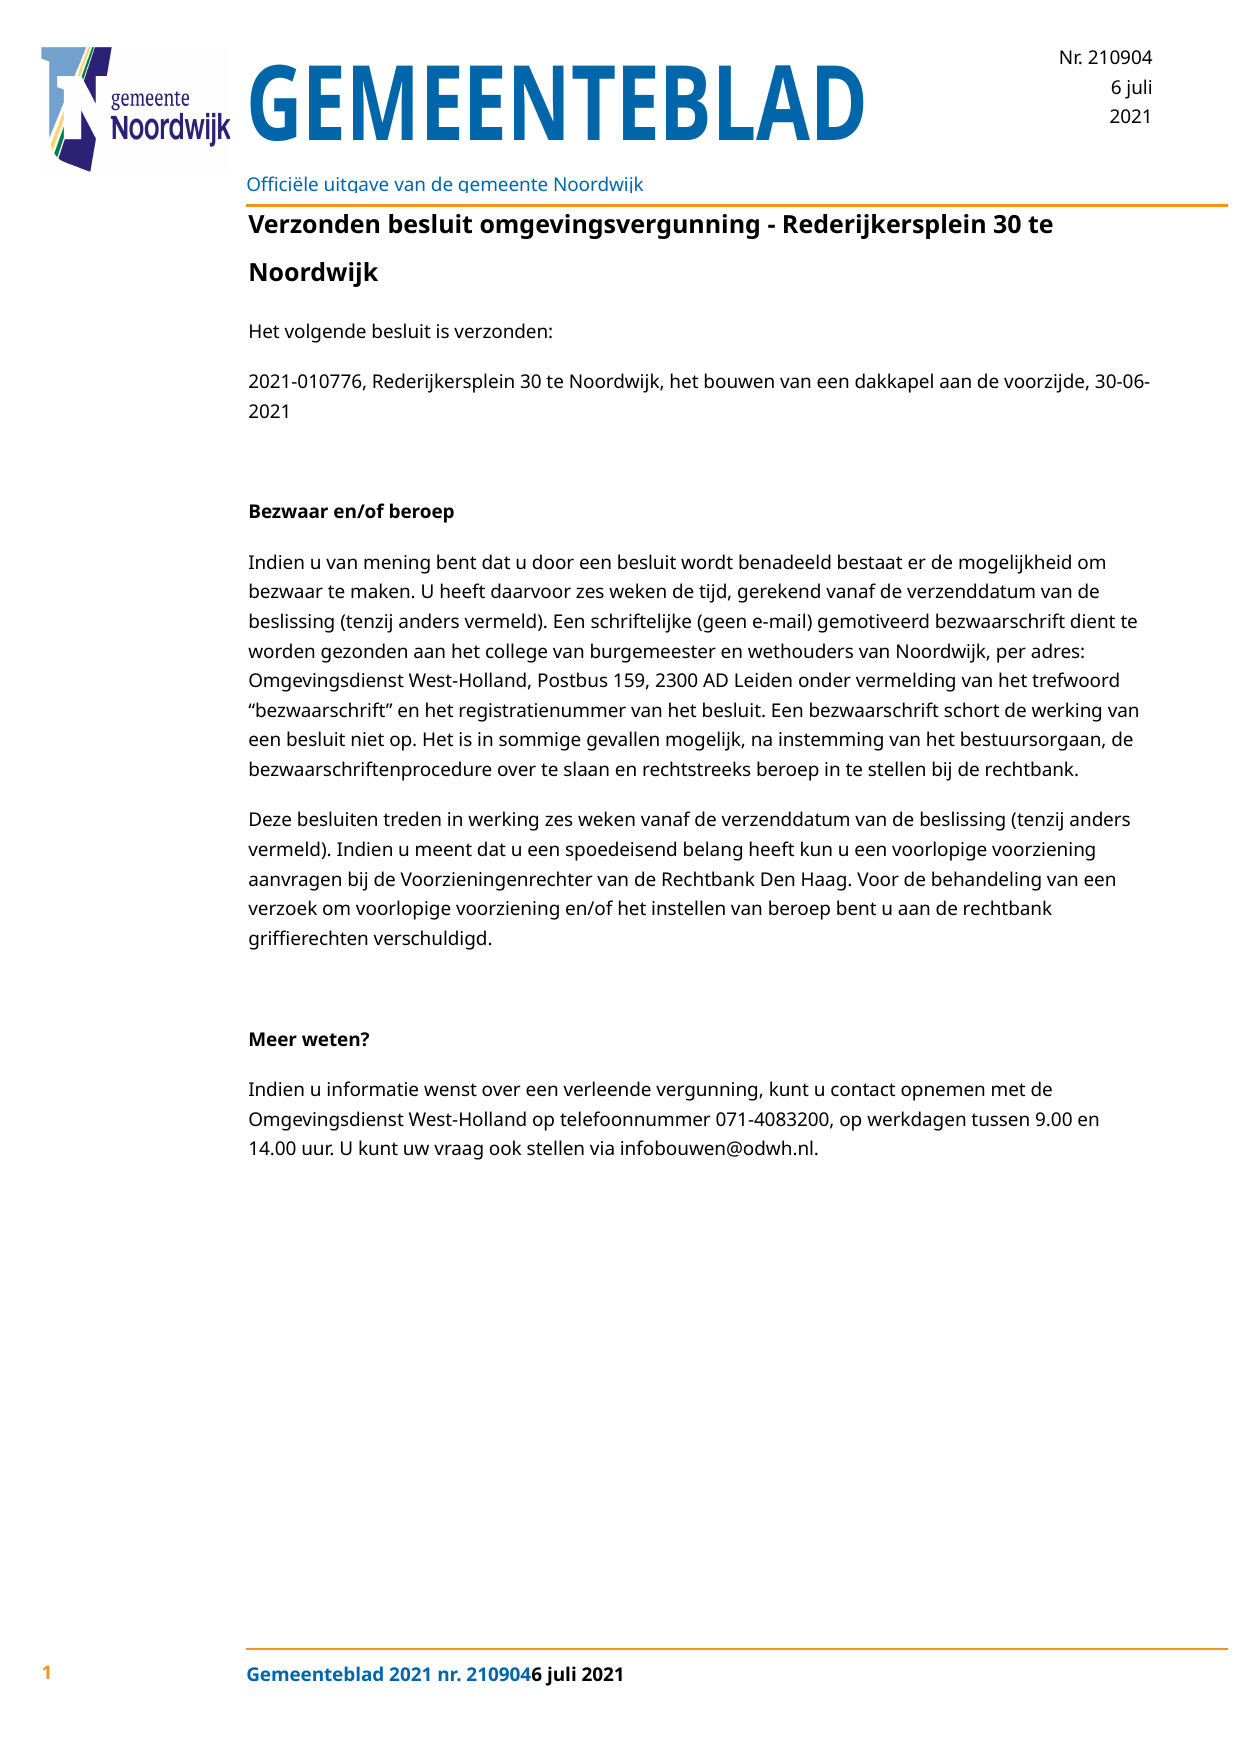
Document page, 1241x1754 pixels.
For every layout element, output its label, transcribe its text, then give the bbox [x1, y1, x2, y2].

text Indien u van mening bent dat u door een besluit wordt benadeeld bestaat er de mogelijkheid om bezwaar te maken. U heeft daarvoor zes weken de tijd, gerekend vanaf de verzenddatum van de beslissing (tenzij anders vermeld). Een schriftelijke (geen e-mail) gemotiveerd bezwaarschrift dient te worden gezonden aan het college van burgemeester en wethouders van Noordwijk, per adres: Omgevingsdienst West-Holland, Postbus 159, 2300 AD Leiden onder vermelding van het trefwoord “bezwaarschrift” en het registratienummer van het besluit. Een bezwaarschrift schort de werking van een besluit niet op. Het is in sommige gevallen mogelijk, na instemming van het bestuursorgaan, de bezwaarschriftenprocedure over te slaan en rechtstreeks beroep in te stellen bij de rechtbank. [248, 549, 1152, 782]
text Indien u informatie wenst over een verleende vergunning, kunt u contact opnemen met de Omgevingsdienst West-Holland op telefoonnummer 071-4083200, op werkdagen tussen 9.00 en 14.00 uur. U kunt uw vraag ook stellen via infobouwen@odwh.nl. [248, 1076, 1152, 1161]
text Deze besluiten treden in werking zes weken vanaf de verzenddatum van de beslissing (tenzij anders vermeld). Indien u meent dat u een spoedeisend belang heeft kun u een voorlopige voorziening aanvragen bij de Voorzieningenrechter van de Rechtbank Den Haag. Voor de behandeling van een verzoek om voorlopige voorziening en/of het instellen van beroep bent u aan de rechtbank griffierechten verschuldigd. [248, 807, 1152, 951]
text Het volgende besluit is verzonden: [248, 318, 1152, 344]
text Meer weten? [248, 1026, 1152, 1052]
text 2021-010776, Rederijkersplein 30 te Noordwijk, het bouwen van een dakkapel aan de voorzijde, 30-06-2021 [248, 368, 1152, 424]
picture [41, 47, 231, 172]
text Verzonden besluit omgevingsvergunning - Rederijkersplein 30 te Noordwijk [248, 207, 1152, 288]
text Bezwaar en/of beroep [248, 499, 1152, 524]
